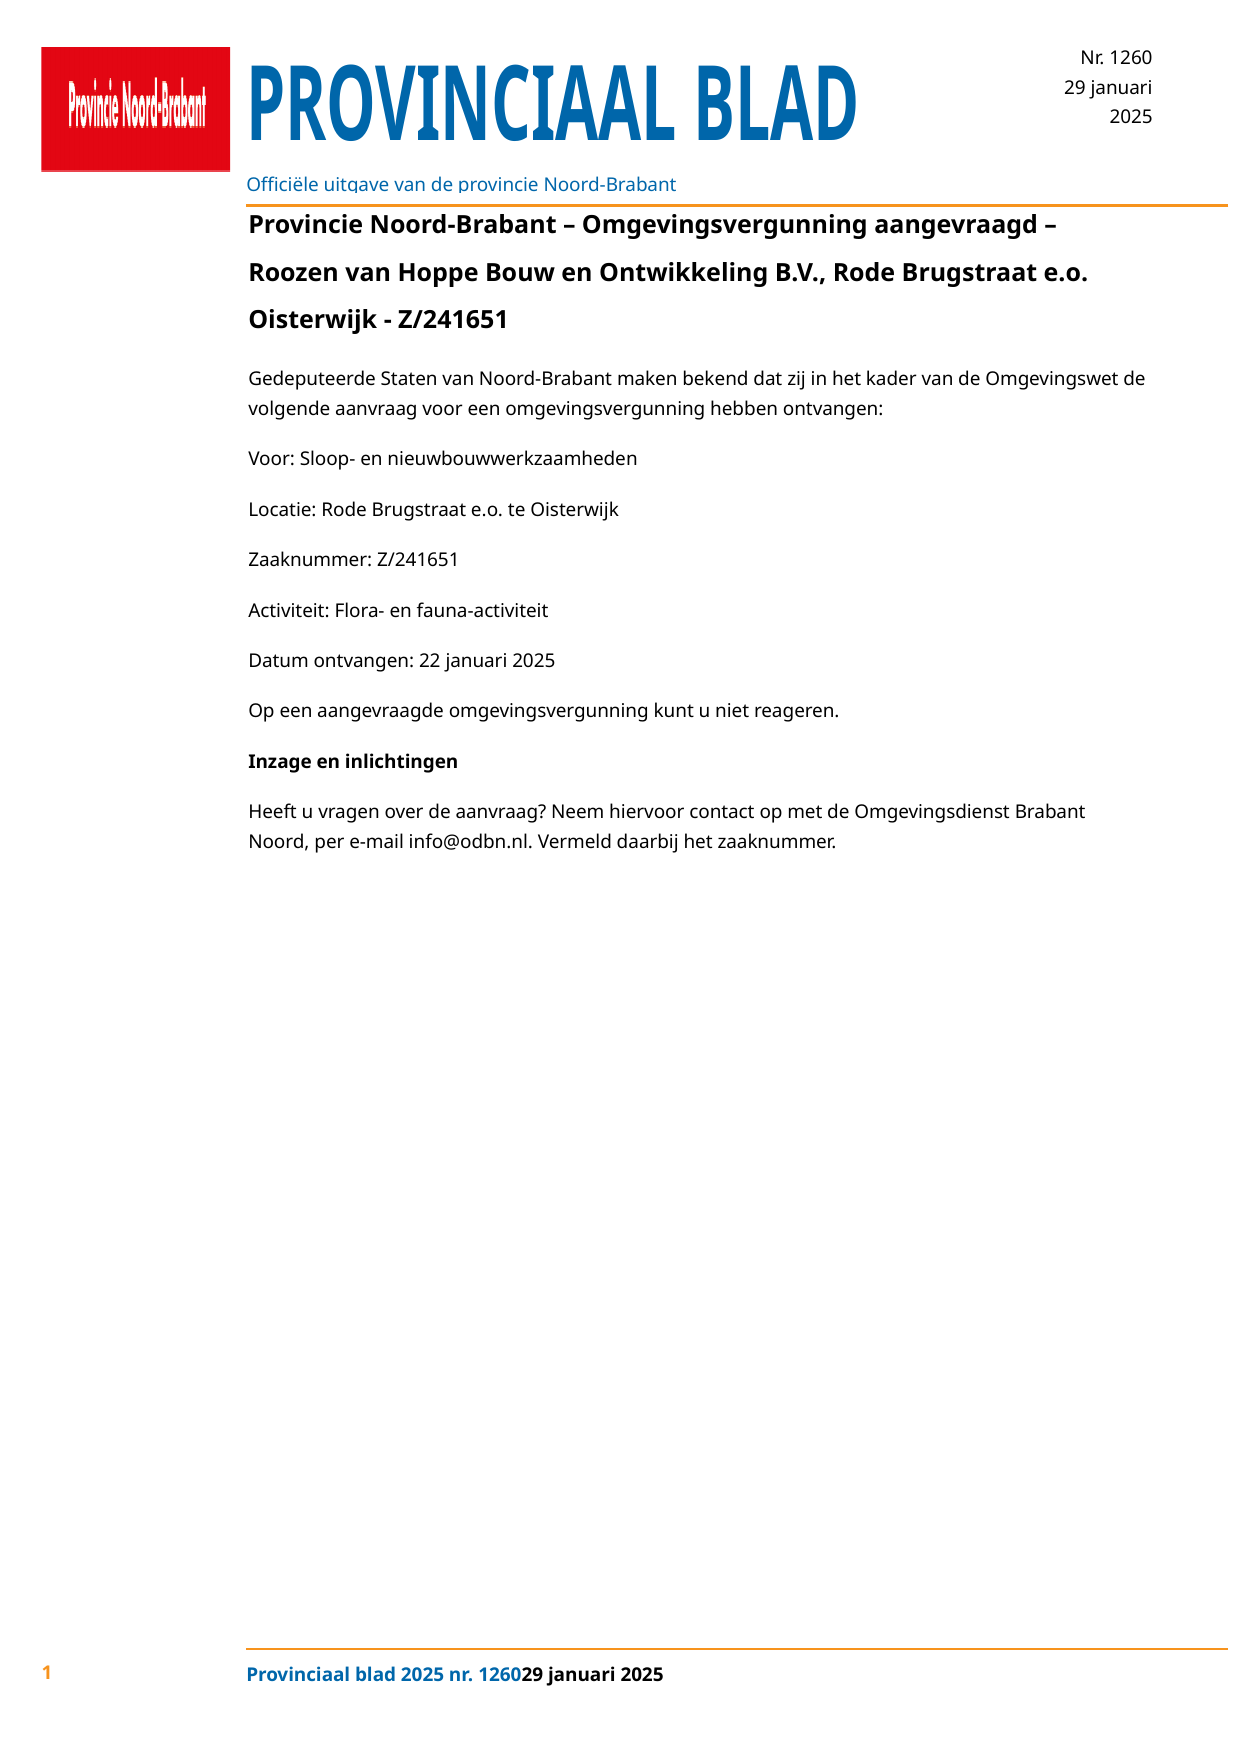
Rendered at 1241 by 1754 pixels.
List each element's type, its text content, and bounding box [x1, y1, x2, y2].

text Locatie: Rode Brugstraat e.o. te Oisterwijk [248, 496, 1152, 522]
text Inzage en inlichtingen [248, 748, 1152, 774]
text Provincie Noord-Brabant – Omgevingsvergunning aangevraagd – Roozen van Hoppe Bouw en Ontwikkeling B.V., Rode Brugstraat e.o. Oisterwijk - Z/241651 [248, 207, 1152, 336]
text Datum ontvangen: 22 januari 2025 [248, 647, 1152, 673]
text Voor: Sloop- en nieuwbouwwerkzaamheden [248, 446, 1152, 471]
text Activiteit: Flora- en fauna-activiteit [248, 597, 1152, 622]
text Zaaknummer: Z/241651 [248, 546, 1152, 572]
text Op een aangevraagde omgevingsvergunning kunt u niet reageren. [248, 698, 1152, 723]
text Gedeputeerde Staten van Noord-Brabant maken bekend dat zij in het kader van de Omgevingswet de volgende aanvraag voor een omgevingsvergunning hebben ontvangen: [248, 366, 1152, 421]
picture [41, 47, 231, 172]
text Heeft u vragen over de aanvraag? Neem hiervoor contact op met de Omgevingsdienst Brabant Noord, per e-mail info@odbn.nl. Vermeld daarbij het zaaknummer. [248, 798, 1152, 854]
